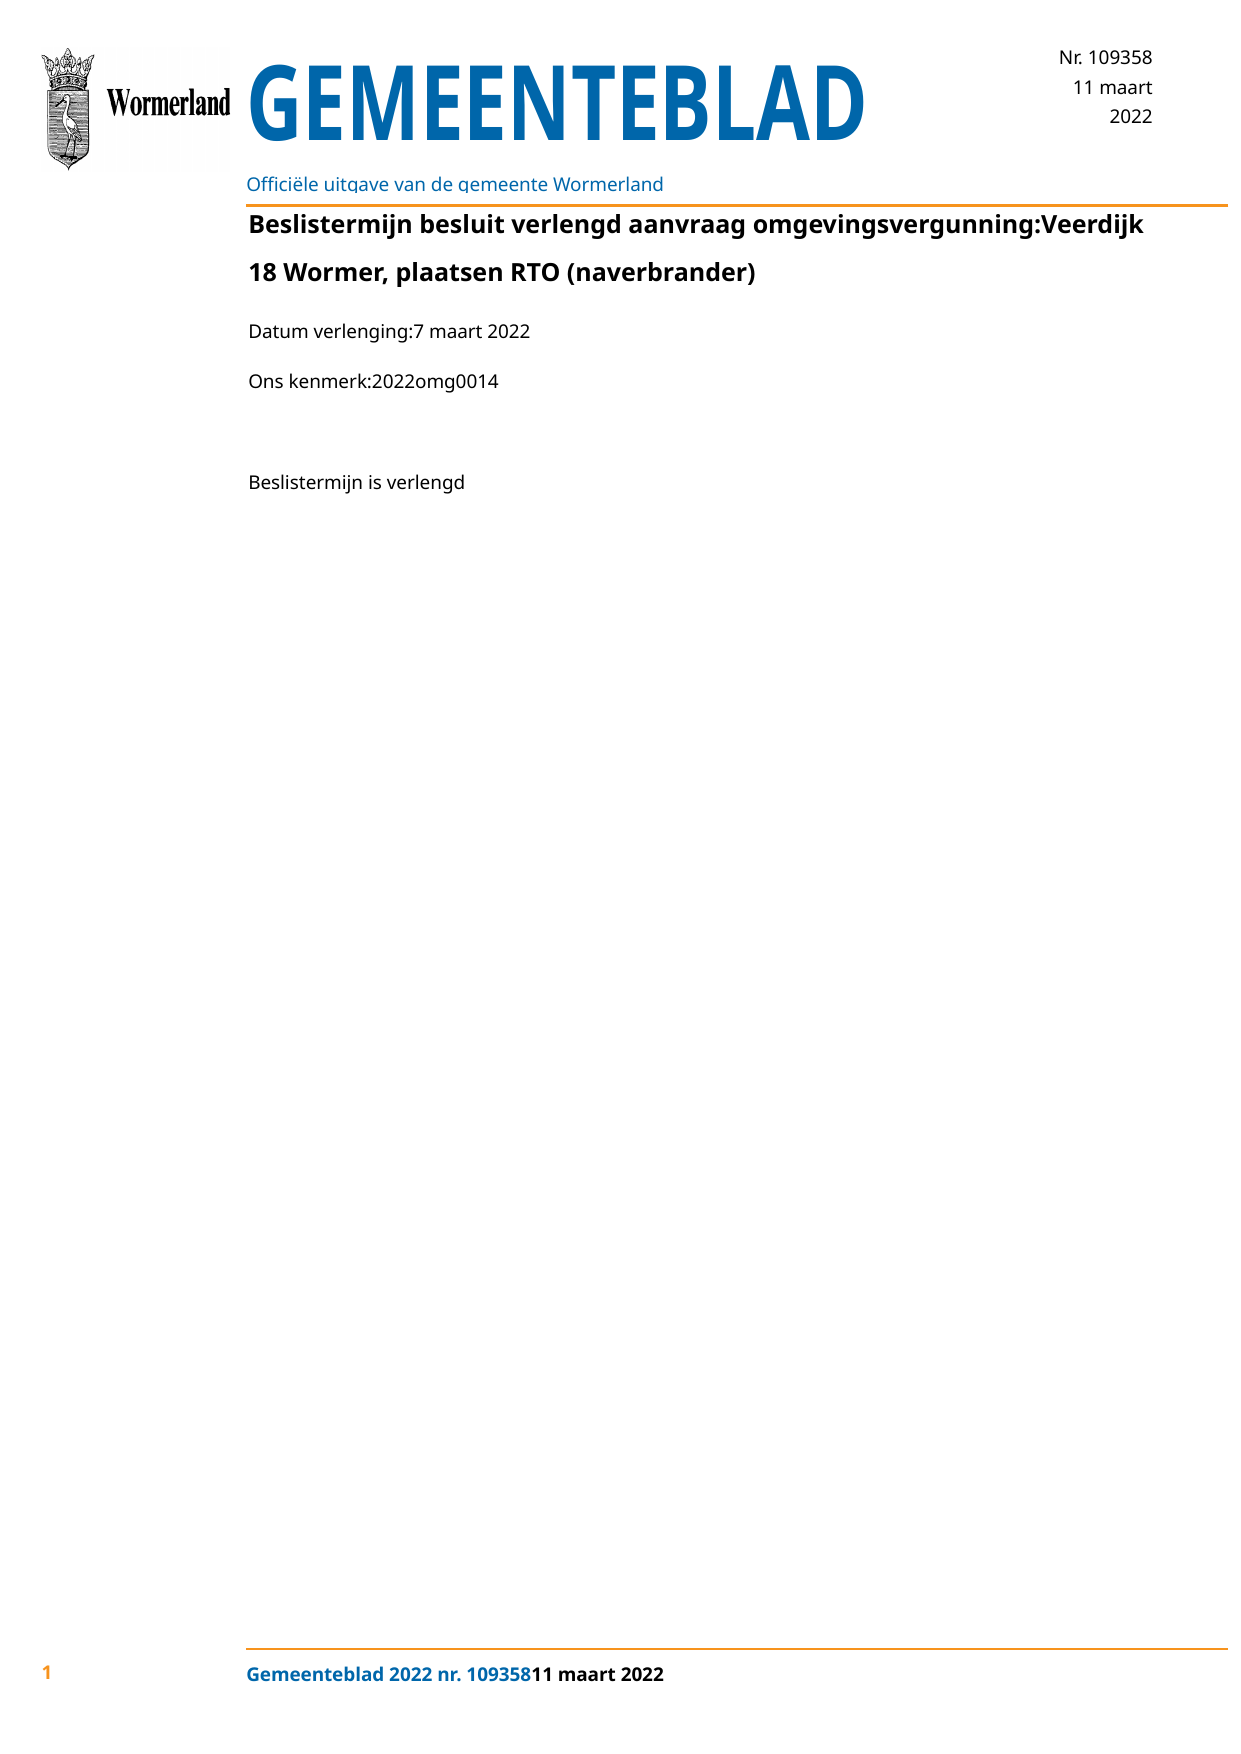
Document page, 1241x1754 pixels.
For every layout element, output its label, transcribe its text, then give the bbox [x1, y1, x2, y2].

text Datum verlenging:7 maart 2022 [248, 318, 1152, 344]
text Beslistermijn besluit verlengd aanvraag omgevingsvergunning:Veerdijk 18 Wormer, plaatsen RTO (naverbrander) [248, 207, 1152, 288]
picture [41, 47, 231, 172]
text Beslistermijn is verlengd [248, 469, 1152, 495]
text Ons kenmerk:2022omg0014 [248, 368, 1152, 394]
